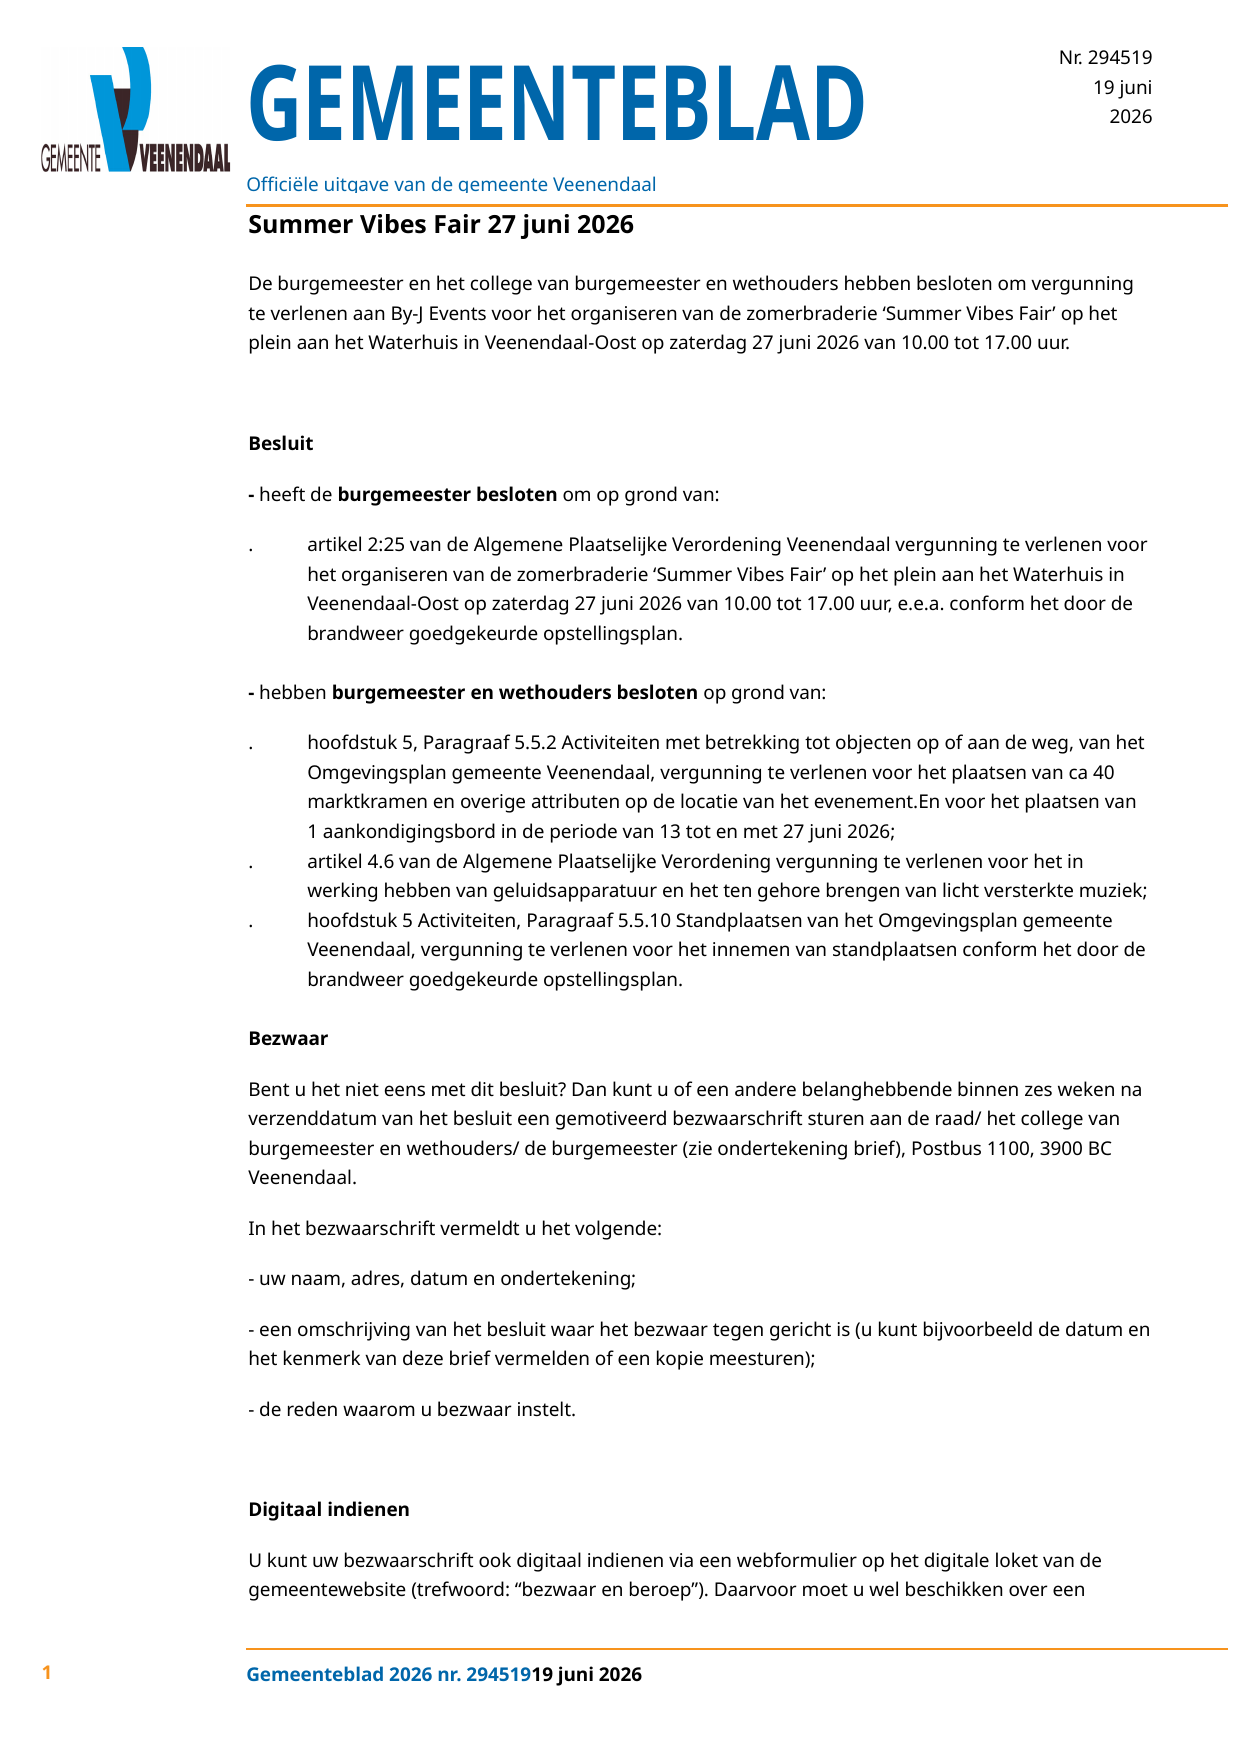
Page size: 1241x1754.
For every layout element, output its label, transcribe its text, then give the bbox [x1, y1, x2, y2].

text U kunt uw bezwaarschrift ook digitaal indienen via een webformulier op het digitale loket van de gemeentewebsite (trefwoord: “bezwaar en beroep”). Daarvoor moet u wel beschikken over een [248, 1547, 1152, 1602]
text Digitaal indienen [248, 1497, 1152, 1522]
text De burgemeester en het college van burgemeester en wethouders hebben besloten om vergunning te verlenen aan By-J Events voor het organiseren van de zomerbraderie ‘Summer Vibes Fair’ op het plein aan het Waterhuis in Veenendaal-Oost op zaterdag 27 juni 2026 van 10.00 tot 17.00 uur. [248, 270, 1152, 355]
text - hebben burgemeester en wethouders besloten op grond van: [248, 679, 1152, 705]
text Bezwaar [248, 1025, 1152, 1051]
list artikel 4.6 van de Algemene Plaatselijke Verordening vergunning te verlenen voor het in werking hebben van geluidsapparatuur en het ten gehore brengen van licht versterkte muziek; [248, 848, 1152, 903]
picture [123, 47, 231, 172]
text - een omschrijving van het besluit waar het bezwaar tegen gericht is (u kunt bijvoorbeeld de datum en het kenmerk van deze brief vermelden of een kopie meesturen); [248, 1316, 1152, 1371]
text - uw naam, adres, datum en ondertekening; [248, 1265, 1152, 1291]
text - heeft de burgemeester besloten om op grond van: [248, 481, 1152, 506]
text Bent u het niet eens met dit besluit? Dan kunt u of een andere belanghebbende binnen zes weken na verzenddatum van het besluit een gemotiveerd bezwaarschrift sturen aan de raad/ het college van burgemeester en wethouders/ de burgemeester (zie ondertekening brief), Postbus 1100, 3900 BC Veenendaal. [248, 1076, 1152, 1190]
text Summer Vibes Fair 27 juni 2026 [248, 207, 1152, 241]
list hoofdstuk 5, Paragraaf 5.5.2 Activiteiten met betrekking tot objecten op of aan de weg, van het Omgevingsplan gemeente Veenendaal, vergunning te verlenen voor het plaatsen van ca 40 marktkramen en overige attributen op de locatie van het evenement.En voor het plaatsen van 1 aankondigingsbord in de periode van 13 tot en met 27 juni 2026; [248, 729, 1152, 844]
text - de reden waarom u bezwaar instelt. [248, 1396, 1152, 1421]
text Besluit [248, 430, 1152, 456]
list artikel 2:25 van de Algemene Plaatselijke Verordening Veenendaal vergunning te verlenen voor het organiseren van de zomerbraderie ‘Summer Vibes Fair’ op het plein aan het Waterhuis in Veenendaal-Oost op zaterdag 27 juni 2026 van 10.00 tot 17.00 uur, e.e.a. conform het door de brandweer goedgekeurde opstellingsplan. [248, 531, 1152, 646]
list hoofdstuk 5 Activiteiten, Paragraaf 5.5.10 Standplaatsen van het Omgevingsplan gemeente Veenendaal, vergunning te verlenen voor het innemen van standplaatsen conform het door de brandweer goedgekeurde opstellingsplan. [248, 907, 1152, 992]
picture [41, 47, 130, 172]
text In het bezwaarschrift vermeldt u het volgende: [248, 1215, 1152, 1241]
